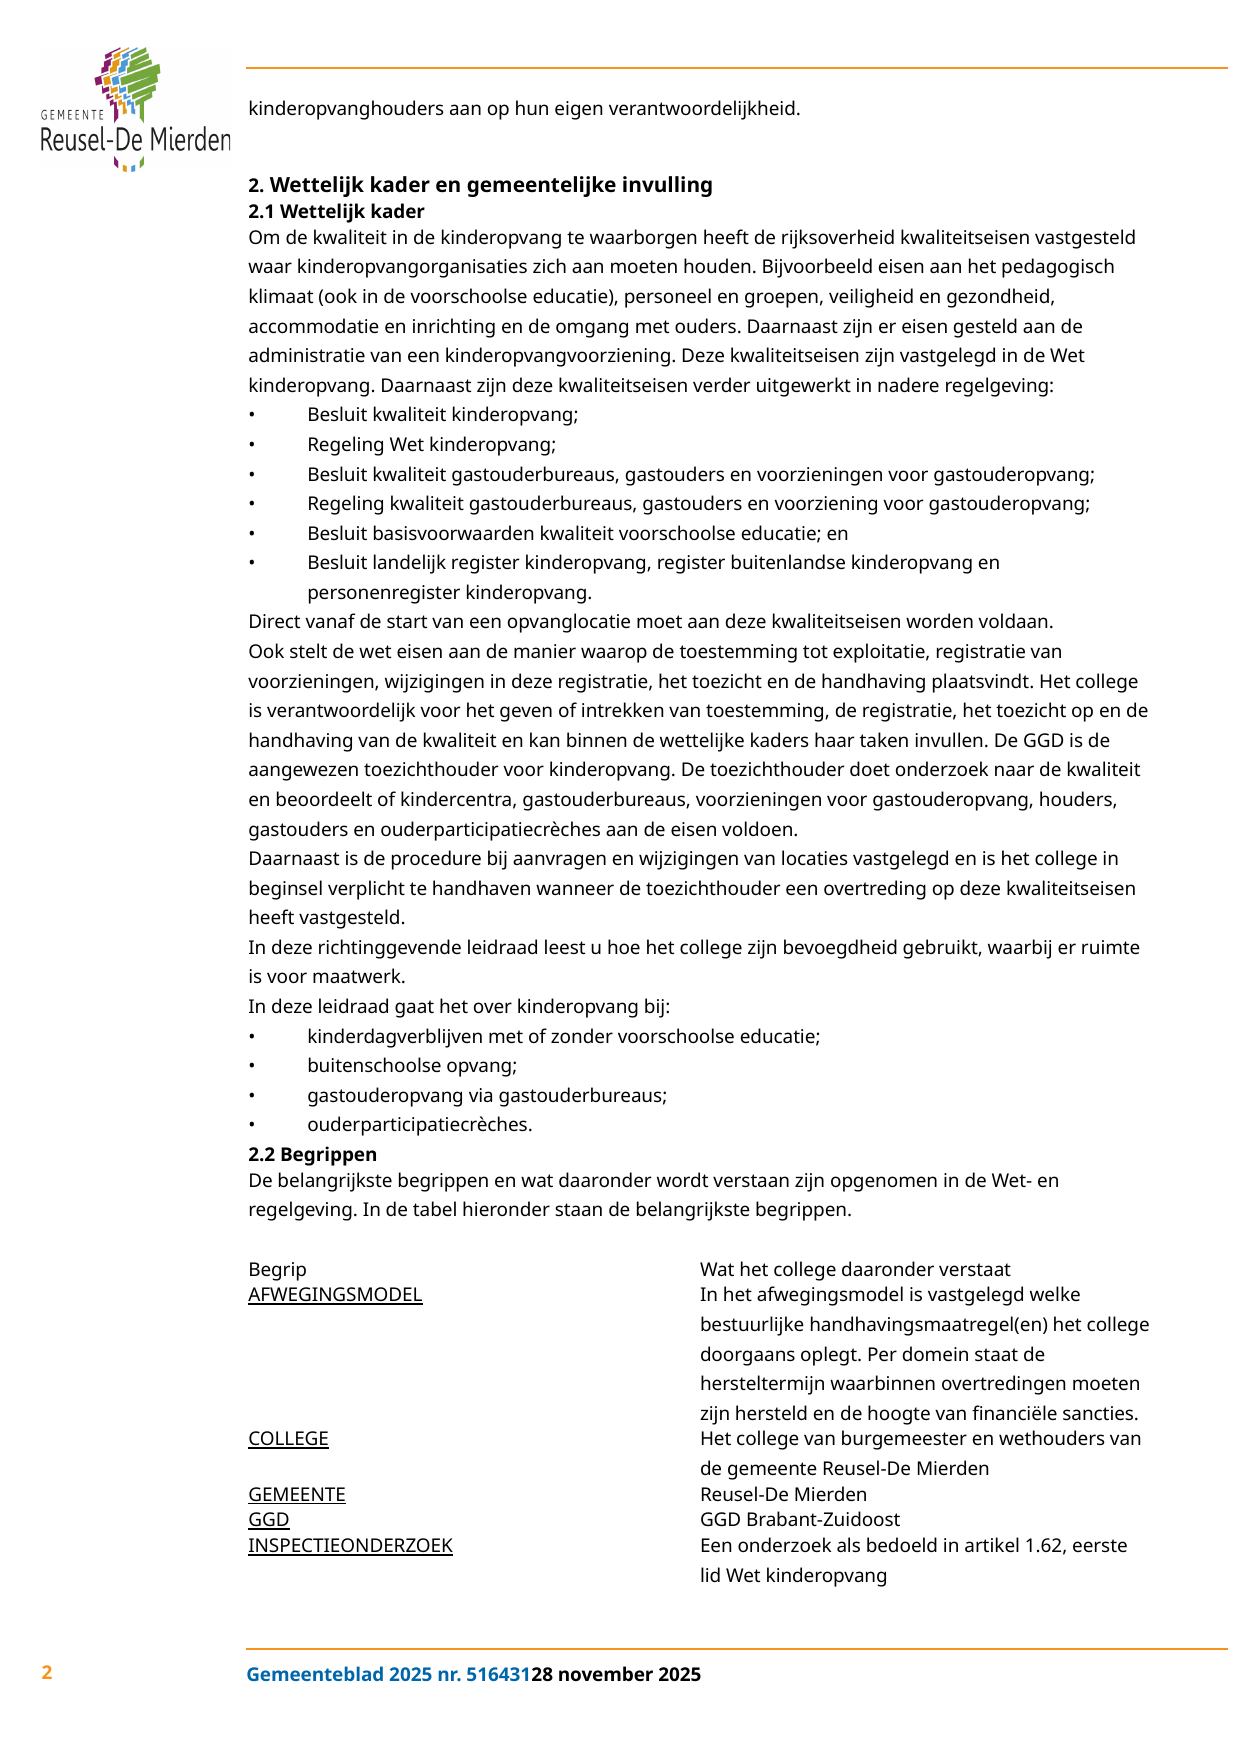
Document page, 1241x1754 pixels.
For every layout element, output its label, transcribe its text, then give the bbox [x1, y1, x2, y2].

text kinderopvanghouders aan op hun eigen verantwoordelijkheid. [248, 95, 1152, 121]
list Besluit kwaliteit gastouderbureaus, gastouders en voorzieningen voor gastouderopvang; [248, 461, 1152, 487]
list Besluit kwaliteit kinderopvang; [248, 402, 1152, 427]
table_header Wat het college daaronder verstaat [700, 1256, 1152, 1282]
picture [41, 47, 231, 172]
text 2. Wettelijk kader en gemeentelijke invulling [248, 170, 1152, 198]
text Ook stelt de wet eisen aan de manier waarop de toestemming tot exploitatie, registratie van voorzieningen, wijzigingen in deze registratie, het toezicht en de handhaving plaatsvindt. Het college is verantwoordelijk voor het geven of intrekken van toestemming, de registratie, het toezicht op en de handhaving van de kwaliteit en kan binnen de wettelijke kaders haar taken invullen. De GGD is de aangewezen toezichthouder voor kinderopvang. De toezichthouder doet onderzoek naar de kwaliteit en beoordeelt of kindercentra, gastouderbureaus, voorzieningen voor gastouderopvang, houders, gastouders en ouderparticipatiecrèches aan de eisen voldoen. [248, 638, 1152, 842]
table_cell Een onderzoek als bedoeld in artikel 1.62, eerste lid Wet kinderopvang [700, 1533, 1152, 1588]
table_cell AFWEGINGSMODEL [248, 1282, 700, 1426]
list ouderparticipatiecrèches. [248, 1112, 1152, 1137]
text In deze leidraad gaat het over kinderopvang bij: [248, 993, 1152, 1019]
table_cell INSPECTIEONDERZOEK [248, 1533, 700, 1588]
list Regeling kwaliteit gastouderbureaus, gastouders en voorziening voor gastouderopvang; [248, 490, 1152, 516]
list gastouderopvang via gastouderbureaus; [248, 1082, 1152, 1108]
text Daarnaast is de procedure bij aanvragen en wijzigingen van locaties vastgelegd en is het college in beginsel verplicht te handhaven wanneer de toezichthouder een overtreding op deze kwaliteitseisen heeft vastgesteld. [248, 845, 1152, 930]
text 2.2 Begrippen [248, 1141, 1152, 1167]
table_cell COLLEGE [248, 1426, 700, 1481]
table_cell Reusel-De Mierden [700, 1481, 1152, 1507]
list kinderdagverblijven met of zonder voorschoolse educatie; [248, 1023, 1152, 1049]
text 2.1 Wettelijk kader [248, 198, 1152, 224]
text In deze richtinggevende leidraad leest u hoe het college zijn bevoegdheid gebruikt, waarbij er ruimte is voor maatwerk. [248, 934, 1152, 989]
table_cell GEMEENTE [248, 1481, 700, 1507]
table_cell GGD Brabant-Zuidoost [700, 1507, 1152, 1532]
text De belangrijkste begrippen en wat daaronder wordt verstaan zijn opgenomen in de Wet- en regelgeving. In de tabel hieronder staan de belangrijkste begrippen. [248, 1167, 1152, 1222]
table_cell In het afwegingsmodel is vastgelegd welke bestuurlijke handhavingsmaatregel(en) het college doorgaans oplegt. Per domein staat de hersteltermijn waarbinnen overtredingen moeten zijn hersteld en de hoogte van financiële sancties. [700, 1282, 1152, 1426]
table_cell GGD [248, 1507, 700, 1532]
list Besluit landelijk register kinderopvang, register buitenlandse kinderopvang en personenregister kinderopvang. [248, 549, 1152, 605]
table_cell Het college van burgemeester en wethouders van de gemeente Reusel-De Mierden [700, 1426, 1152, 1481]
text Direct vanaf de start van een opvanglocatie moet aan deze kwaliteitseisen worden voldaan. [248, 609, 1152, 634]
list buitenschoolse opvang; [248, 1052, 1152, 1078]
list Besluit basisvoorwaarden kwaliteit voorschoolse educatie; en [248, 520, 1152, 546]
table_header Begrip [248, 1256, 700, 1282]
list Regeling Wet kinderopvang; [248, 431, 1152, 457]
text Om de kwaliteit in de kinderopvang te waarborgen heeft de rijksoverheid kwaliteitseisen vastgesteld waar kinderopvangorganisaties zich aan moeten houden. Bijvoorbeeld eisen aan het pedagogisch klimaat (ook in de voorschoolse educatie), personeel en groepen, veiligheid en gezondheid, accommodatie en inrichting en de omgang met ouders. Daarnaast zijn er eisen gesteld aan de administratie van een kinderopvangvoorziening. Deze kwaliteitseisen zijn vastgelegd in de Wet kinderopvang. Daarnaast zijn deze kwaliteitseisen verder uitgewerkt in nadere regelgeving: [248, 224, 1152, 398]
